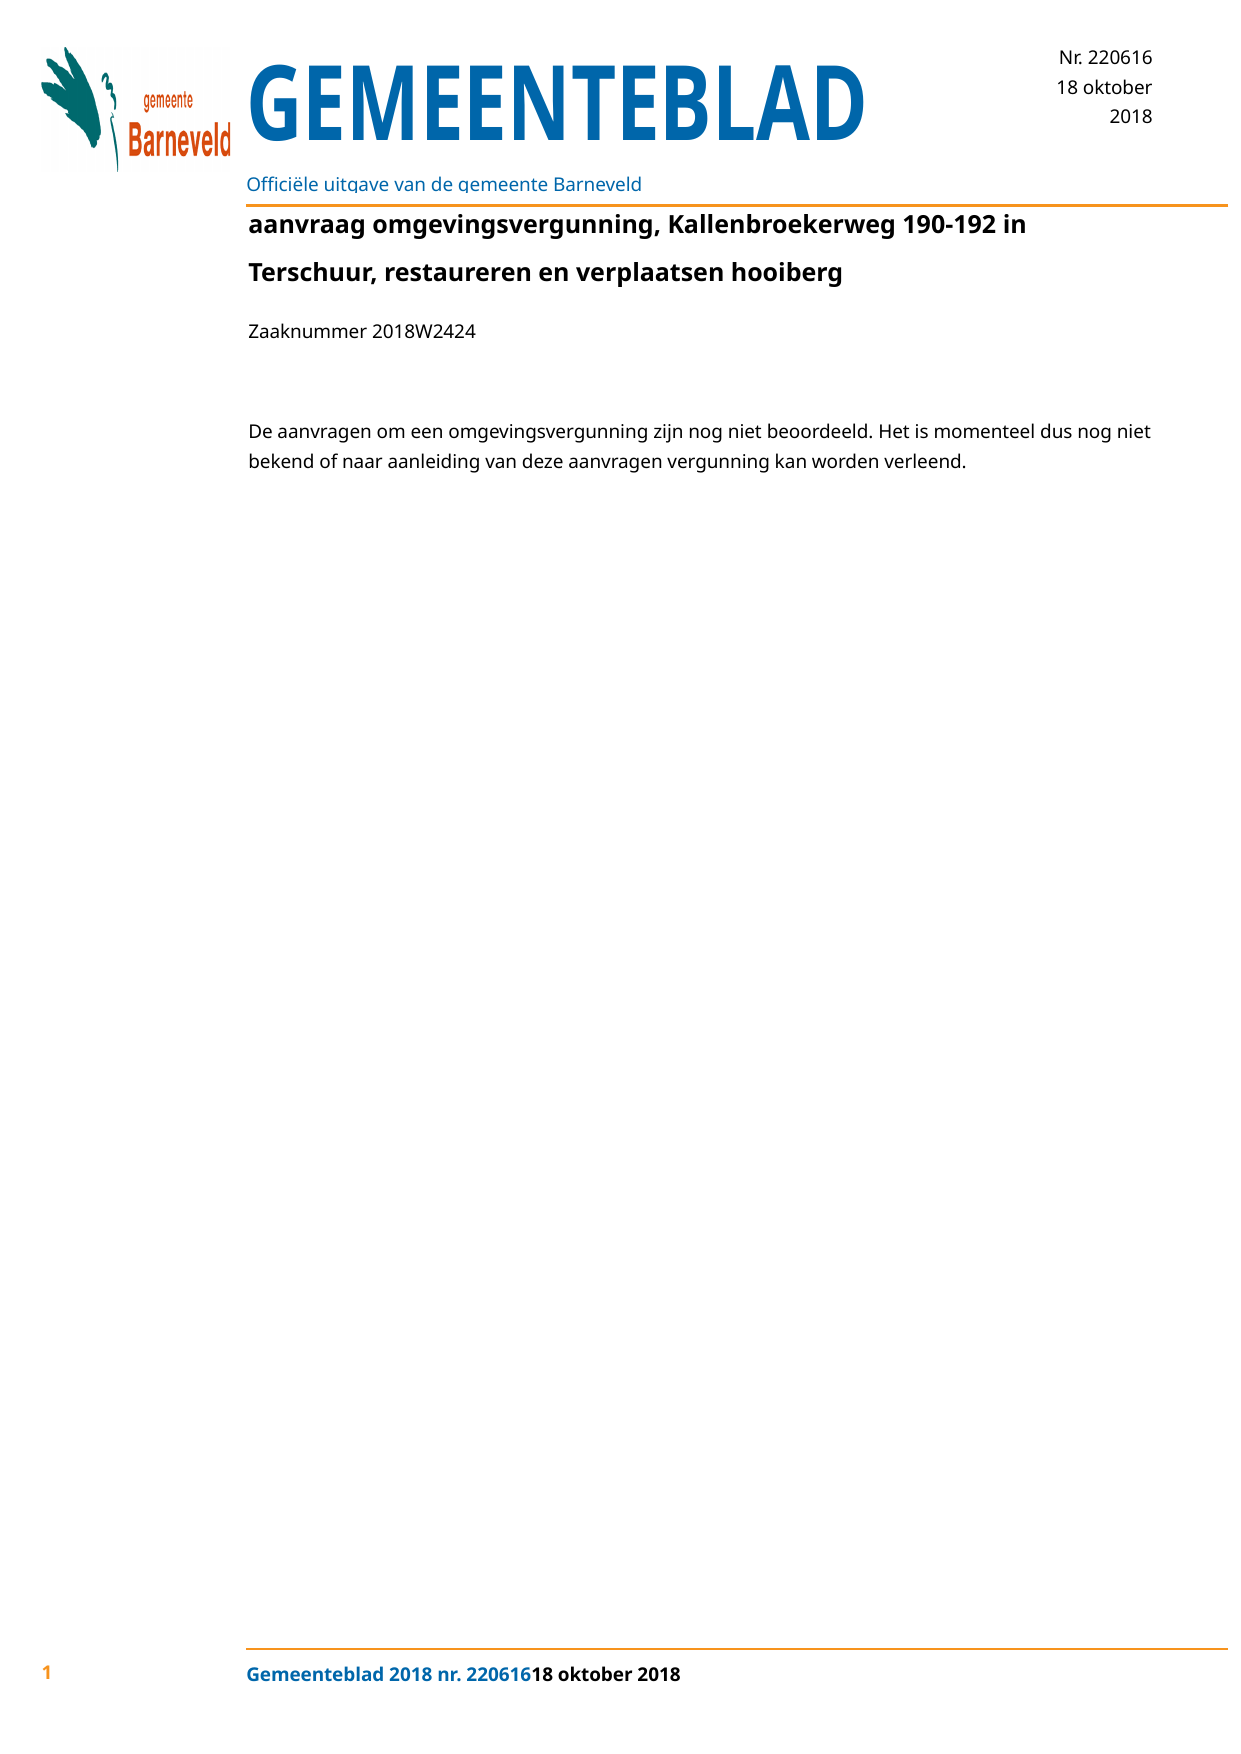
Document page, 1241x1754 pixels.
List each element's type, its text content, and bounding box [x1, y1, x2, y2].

picture [41, 47, 231, 172]
text De aanvragen om een omgevingsvergunning zijn nog niet beoordeeld. Het is momenteel dus nog niet bekend of naar aanleiding van deze aanvragen vergunning kan worden verleend. [248, 419, 1152, 474]
text aanvraag omgevingsvergunning, Kallenbroekerweg 190-192 in Terschuur, restaureren en verplaatsen hooiberg [248, 207, 1152, 288]
text Zaaknummer 2018W2424 [248, 318, 1152, 344]
